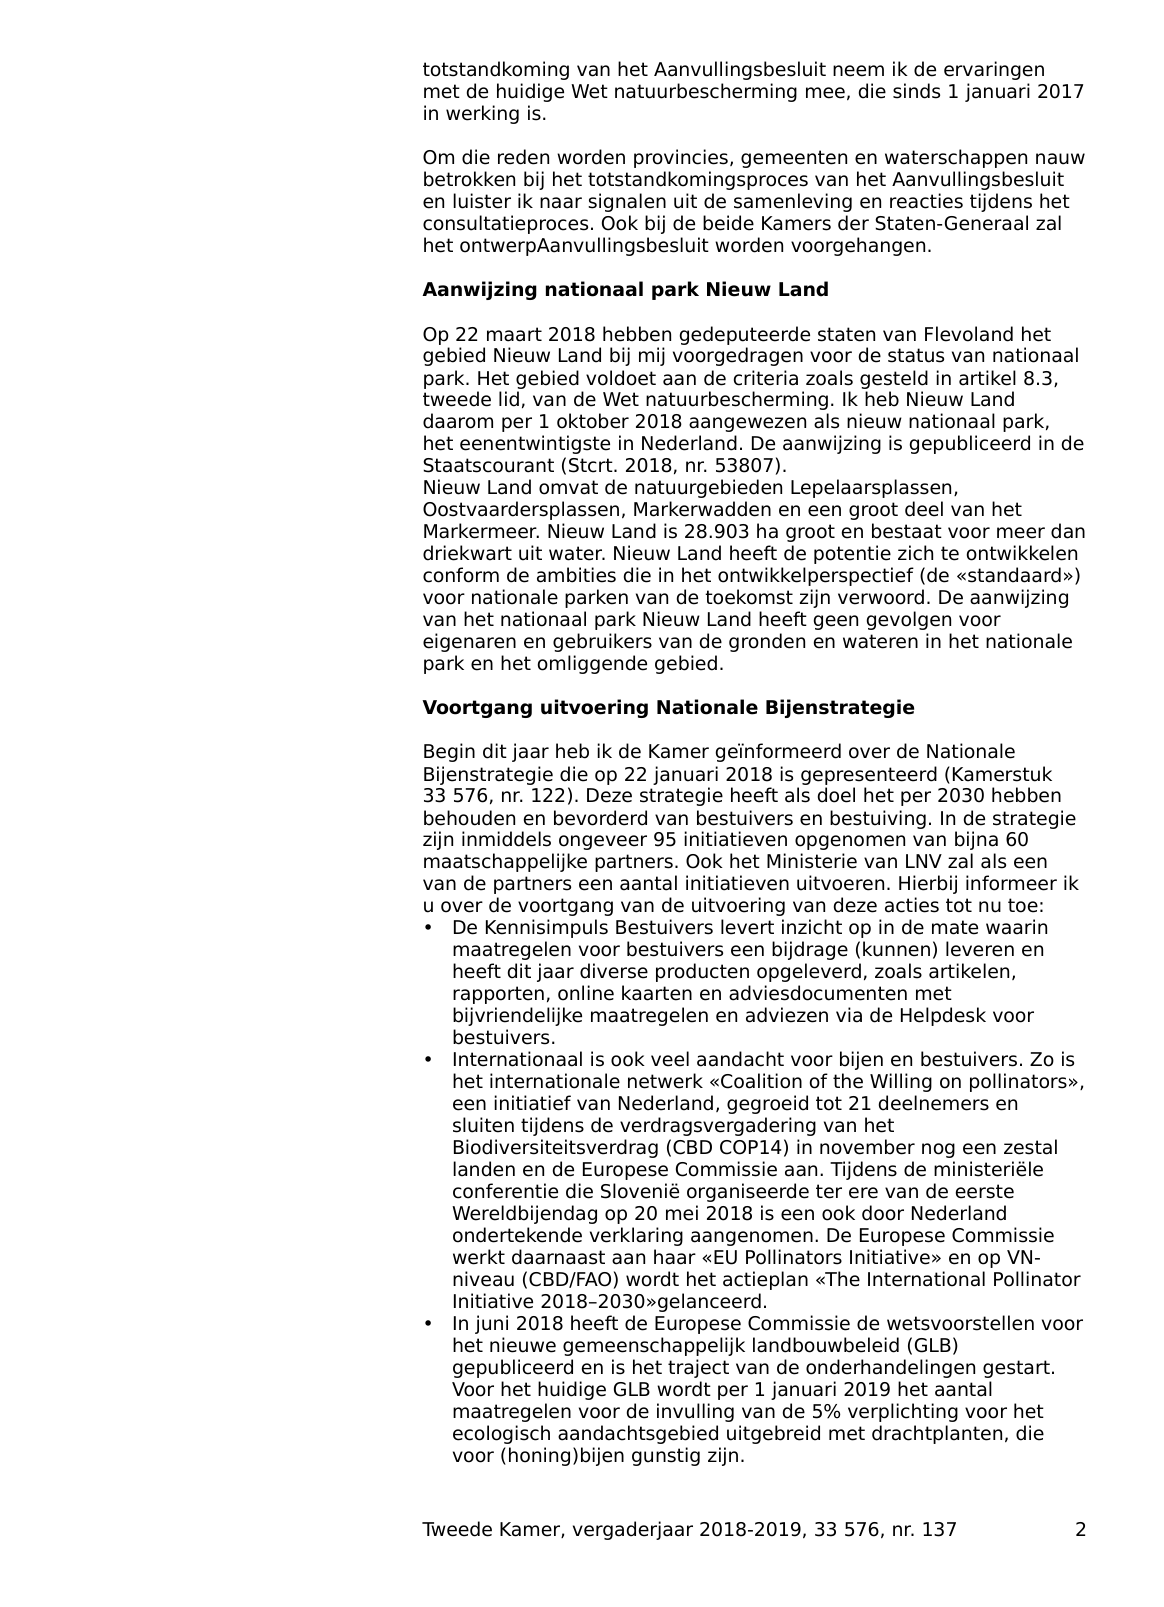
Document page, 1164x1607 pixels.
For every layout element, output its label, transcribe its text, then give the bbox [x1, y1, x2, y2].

text • In juni 2018 heeft de Europese Commissie de wetsvoorstellen voor het nieuwe gemeenschappelijk landbouwbeleid (GLB) gepubliceerd en is het traject van de onderhandelingen gestart. Voor het huidige GLB wordt per 1 januari 2019 het aantal maatregelen voor de invulling van de 5% verplichting voor het ecologisch aandachtsgebied uitgebreid met drachtplanten, die voor (honing)bijen gunstig zijn. [422, 1313, 1087, 1467]
text • De Kennisimpuls Bestuivers levert inzicht op in de mate waarin maatregelen voor bestuivers een bijdrage (kunnen) leveren en heeft dit jaar diverse producten opgeleverd, zoals artikelen, rapporten, online kaarten en adviesdocumenten met bijvriendelijke maatregelen en adviezen via de Helpdesk voor bestuivers. [422, 917, 1087, 1049]
text Begin dit jaar heb ik de Kamer geïnformeerd over de Nationale Bijenstrategie die op 22 januari 2018 is gepresenteerd (Kamerstuk 33 576, nr. 122). Deze strategie heeft als doel het per 2030 hebben behouden en bevorderd van bestuivers en bestuiving. In de strategie zijn inmiddels ongeveer 95 initiatieven opgenomen van bijna 60 maatschappelijke partners. Ook het Ministerie van LNV zal als een van de partners een aantal initiatieven uitvoeren. Hierbij informeer ik u over de voortgang van de uitvoering van deze acties tot nu toe: [422, 741, 1087, 917]
text • Internationaal is ook veel aandacht voor bijen en bestuivers. Zo is het internationale netwerk «Coalition of the Willing on pollinators», een initiatief van Nederland, gegroeid tot 21 deelnemers en sluiten tijdens de verdragsvergadering van het Biodiversiteitsverdrag (CBD COP14) in november nog een zestal landen en de Europese Commissie aan. Tijdens de ministeriële conferentie die Slovenië organiseerde ter ere van de eerste Wereldbijendag op 20 mei 2018 is een ook door Nederland ondertekende verklaring aangenomen. De Europese Commissie werkt daarnaast aan haar «EU Pollinators Initiative» en op VN-niveau (CBD/FAO) wordt het actieplan «The International Pollinator Initiative 2018–2030»gelanceerd. [422, 1049, 1087, 1313]
subtitle Aanwijzing nationaal park Nieuw Land [422, 279, 1087, 301]
subtitle Voortgang uitvoering Nationale Bijenstrategie [422, 697, 1087, 719]
text totstandkoming van het Aanvullingsbesluit neem ik de ervaringen met de huidige Wet natuurbescherming mee, die sinds 1 januari 2017 in werking is. [422, 59, 1087, 125]
text Nieuw Land omvat de natuurgebieden Lepelaarsplassen, Oostvaardersplassen, Markerwadden en een groot deel van het Markermeer. Nieuw Land is 28.903 ha groot en bestaat voor meer dan driekwart uit water. Nieuw Land heeft de potentie zich te ontwikkelen conform de ambities die in het ontwikkelperspectief (de «standaard») voor nationale parken van de toekomst zijn verwoord. De aanwijzing van het nationaal park Nieuw Land heeft geen gevolgen voor eigenaren en gebruikers van de gronden en wateren in het nationale park en het omliggende gebied. [422, 477, 1087, 675]
text Om die reden worden provincies, gemeenten en waterschappen nauw betrokken bij het totstandkomingsproces van het Aanvullingsbesluit en luister ik naar signalen uit de samenleving en reacties tijdens het consultatieproces. Ook bij de beide Kamers der Staten-Generaal zal het ontwerpAanvullingsbesluit worden voorgehangen. [422, 147, 1087, 257]
text Op 22 maart 2018 hebben gedeputeerde staten van Flevoland het gebied Nieuw Land bij mij voorgedragen voor de status van nationaal park. Het gebied voldoet aan de criteria zoals gesteld in artikel 8.3, tweede lid, van de Wet natuurbescherming. Ik heb Nieuw Land daarom per 1 oktober 2018 aangewezen als nieuw nationaal park, het eenentwintigste in Nederland. De aanwijzing is gepubliceerd in de Staatscourant (Stcrt. 2018, nr. 53807). [422, 323, 1087, 477]
